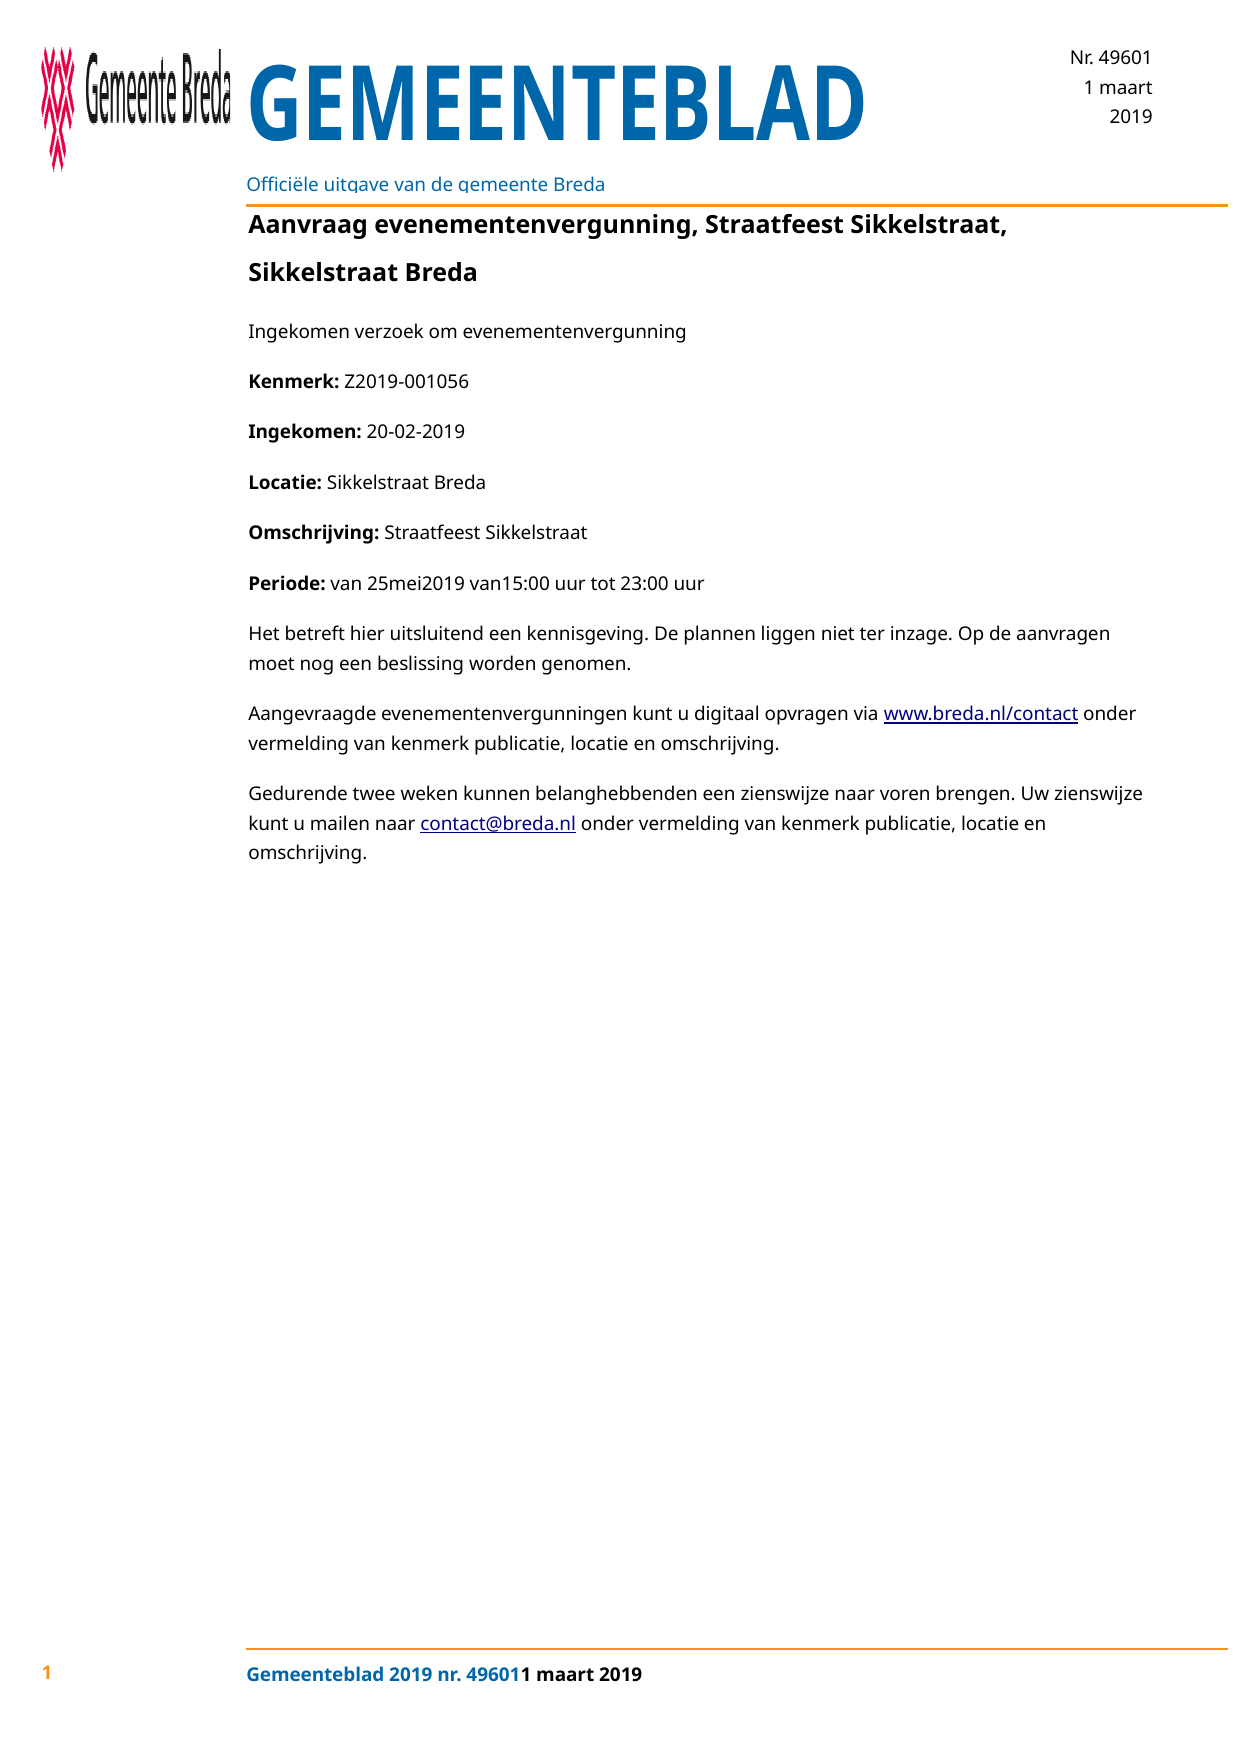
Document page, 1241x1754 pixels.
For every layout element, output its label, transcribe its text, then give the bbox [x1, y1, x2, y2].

text Omschrijving: Straatfeest Sikkelstraat [248, 519, 1152, 545]
text Het betreft hier uitsluitend een kennisgeving. De plannen liggen niet ter inzage. Op de aanvragen moet nog een beslissing worden genomen. [248, 620, 1152, 676]
text Gedurende twee weken kunnen belanghebbenden een zienswijze naar voren brengen. Uw zienswijze kunt u mailen naar contact@breda.nl onder vermelding van kenmerk publicatie, locatie en omschrijving. [248, 780, 1152, 865]
text Aanvraag evenementenvergunning, Straatfeest Sikkelstraat, Sikkelstraat Breda [248, 207, 1152, 288]
text Kenmerk: Z2019-001056 [248, 368, 1152, 394]
text Ingekomen: 20-02-2019 [248, 419, 1152, 444]
picture [41, 47, 231, 172]
text Ingekomen verzoek om evenementenvergunning [248, 318, 1152, 344]
text Aangevraagde evenementenvergunningen kunt u digitaal opvragen via www.breda.nl/contact onder vermelding van kenmerk publicatie, locatie en omschrijving. [248, 700, 1152, 756]
text Locatie: Sikkelstraat Breda [248, 469, 1152, 495]
text Periode: van 25mei2019 van15:00 uur tot 23:00 uur [248, 570, 1152, 596]
